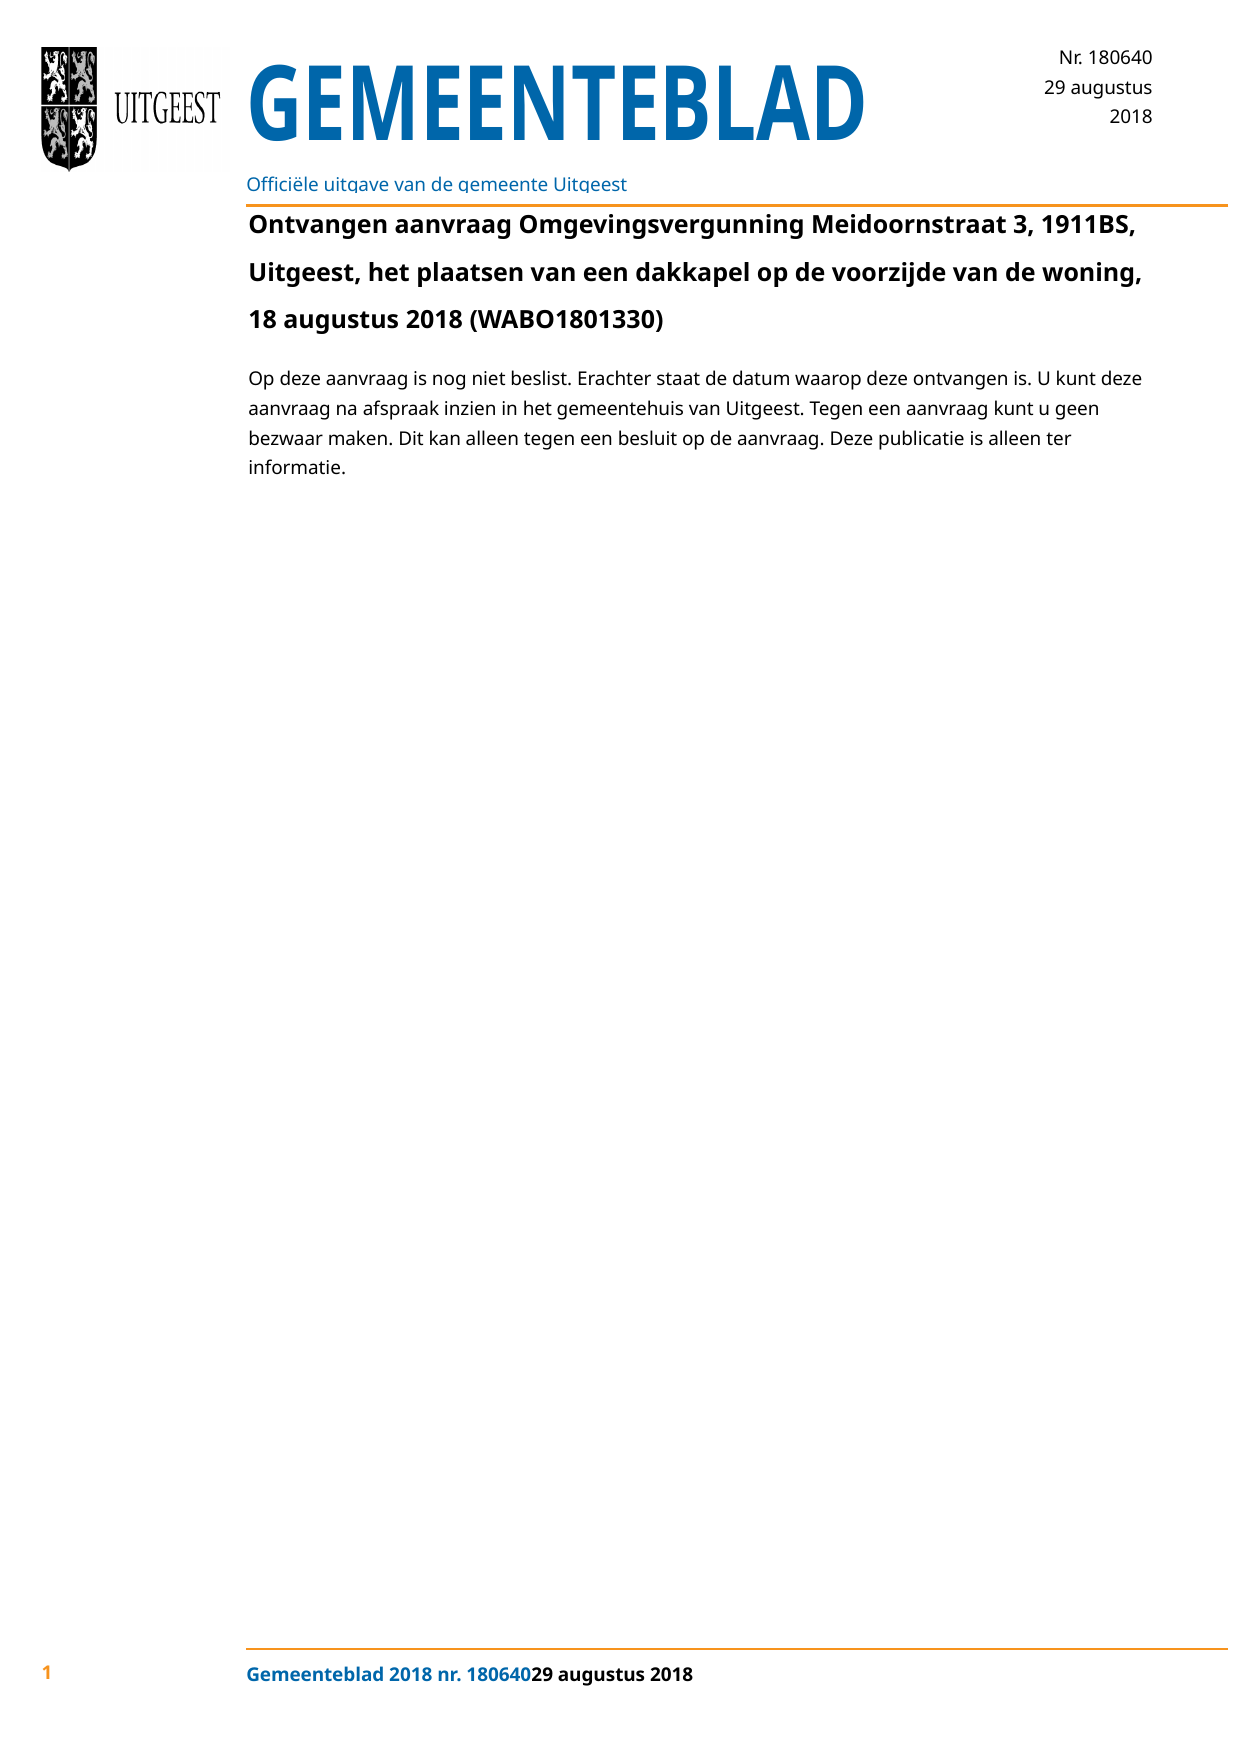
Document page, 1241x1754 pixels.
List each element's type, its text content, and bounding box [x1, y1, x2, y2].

picture [41, 47, 231, 172]
text Ontvangen aanvraag Omgevingsvergunning Meidoornstraat 3, 1911BS, Uitgeest, het plaatsen van een dakkapel op de voorzijde van de woning, 18 augustus 2018 (WABO1801330) [248, 207, 1152, 336]
text Op deze aanvraag is nog niet beslist. Erachter staat de datum waarop deze ontvangen is. U kunt deze aanvraag na afspraak inzien in het gemeentehuis van Uitgeest. Tegen een aanvraag kunt u geen bezwaar maken. Dit kan alleen tegen een besluit op de aanvraag. Deze publicatie is alleen ter informatie. [248, 366, 1152, 480]
